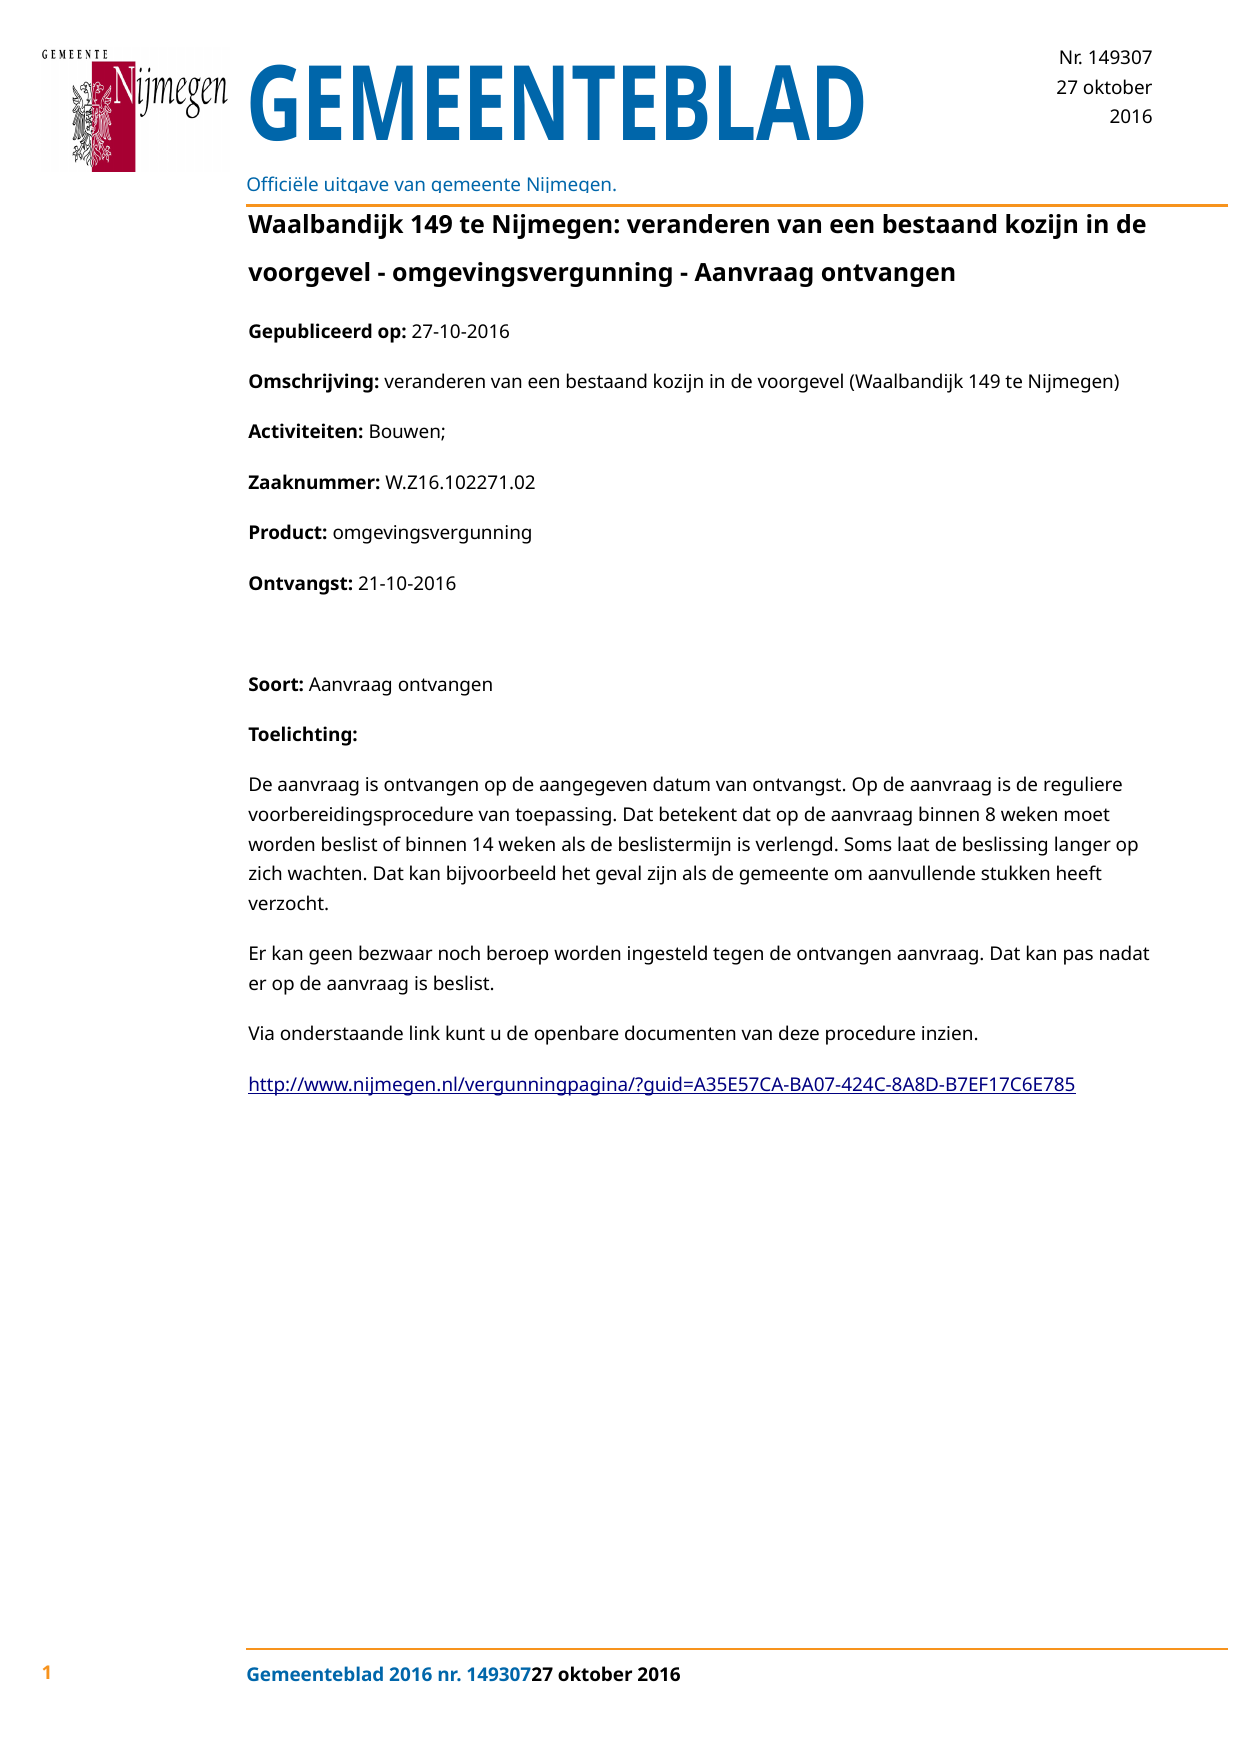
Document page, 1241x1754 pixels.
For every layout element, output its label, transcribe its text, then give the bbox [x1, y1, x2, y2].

text Gepubliceerd op: 27-10-2016 [248, 318, 1152, 344]
text Activiteiten: Bouwen; [248, 419, 1152, 444]
text Soort: Aanvraag ontvangen [248, 671, 1152, 697]
text Ontvangst: 21-10-2016 [248, 570, 1152, 596]
picture [41, 47, 231, 172]
text Toelichting: [248, 721, 1152, 747]
text De aanvraag is ontvangen op de aangegeven datum van ontvangst. Op de aanvraag is de reguliere voorbereidingsprocedure van toepassing. Dat betekent dat op de aanvraag binnen 8 weken moet worden beslist of binnen 14 weken als de beslistermijn is verlengd. Soms laat de beslissing langer op zich wachten. Dat kan bijvoorbeeld het geval zijn als de gemeente om aanvullende stukken heeft verzocht. [248, 772, 1152, 916]
text Zaaknummer: W.Z16.102271.02 [248, 469, 1152, 495]
text Product: omgevingsvergunning [248, 519, 1152, 545]
text Waalbandijk 149 te Nijmegen: veranderen van een bestaand kozijn in de voorgevel - omgevingsvergunning - Aanvraag ontvangen [248, 207, 1152, 288]
text Omschrijving: veranderen van een bestaand kozijn in de voorgevel (Waalbandijk 149 te Nijmegen) [248, 368, 1152, 394]
text Via onderstaande link kunt u de openbare documenten van deze procedure inzien. [248, 1020, 1152, 1046]
text http://www.nijmegen.nl/vergunningpagina/?guid=A35E57CA-BA07-424C-8A8D-B7EF17C6E785 [248, 1071, 1152, 1097]
text Er kan geen bezwaar noch beroep worden ingesteld tegen de ontvangen aanvraag. Dat kan pas nadat er op de aanvraag is beslist. [248, 940, 1152, 996]
